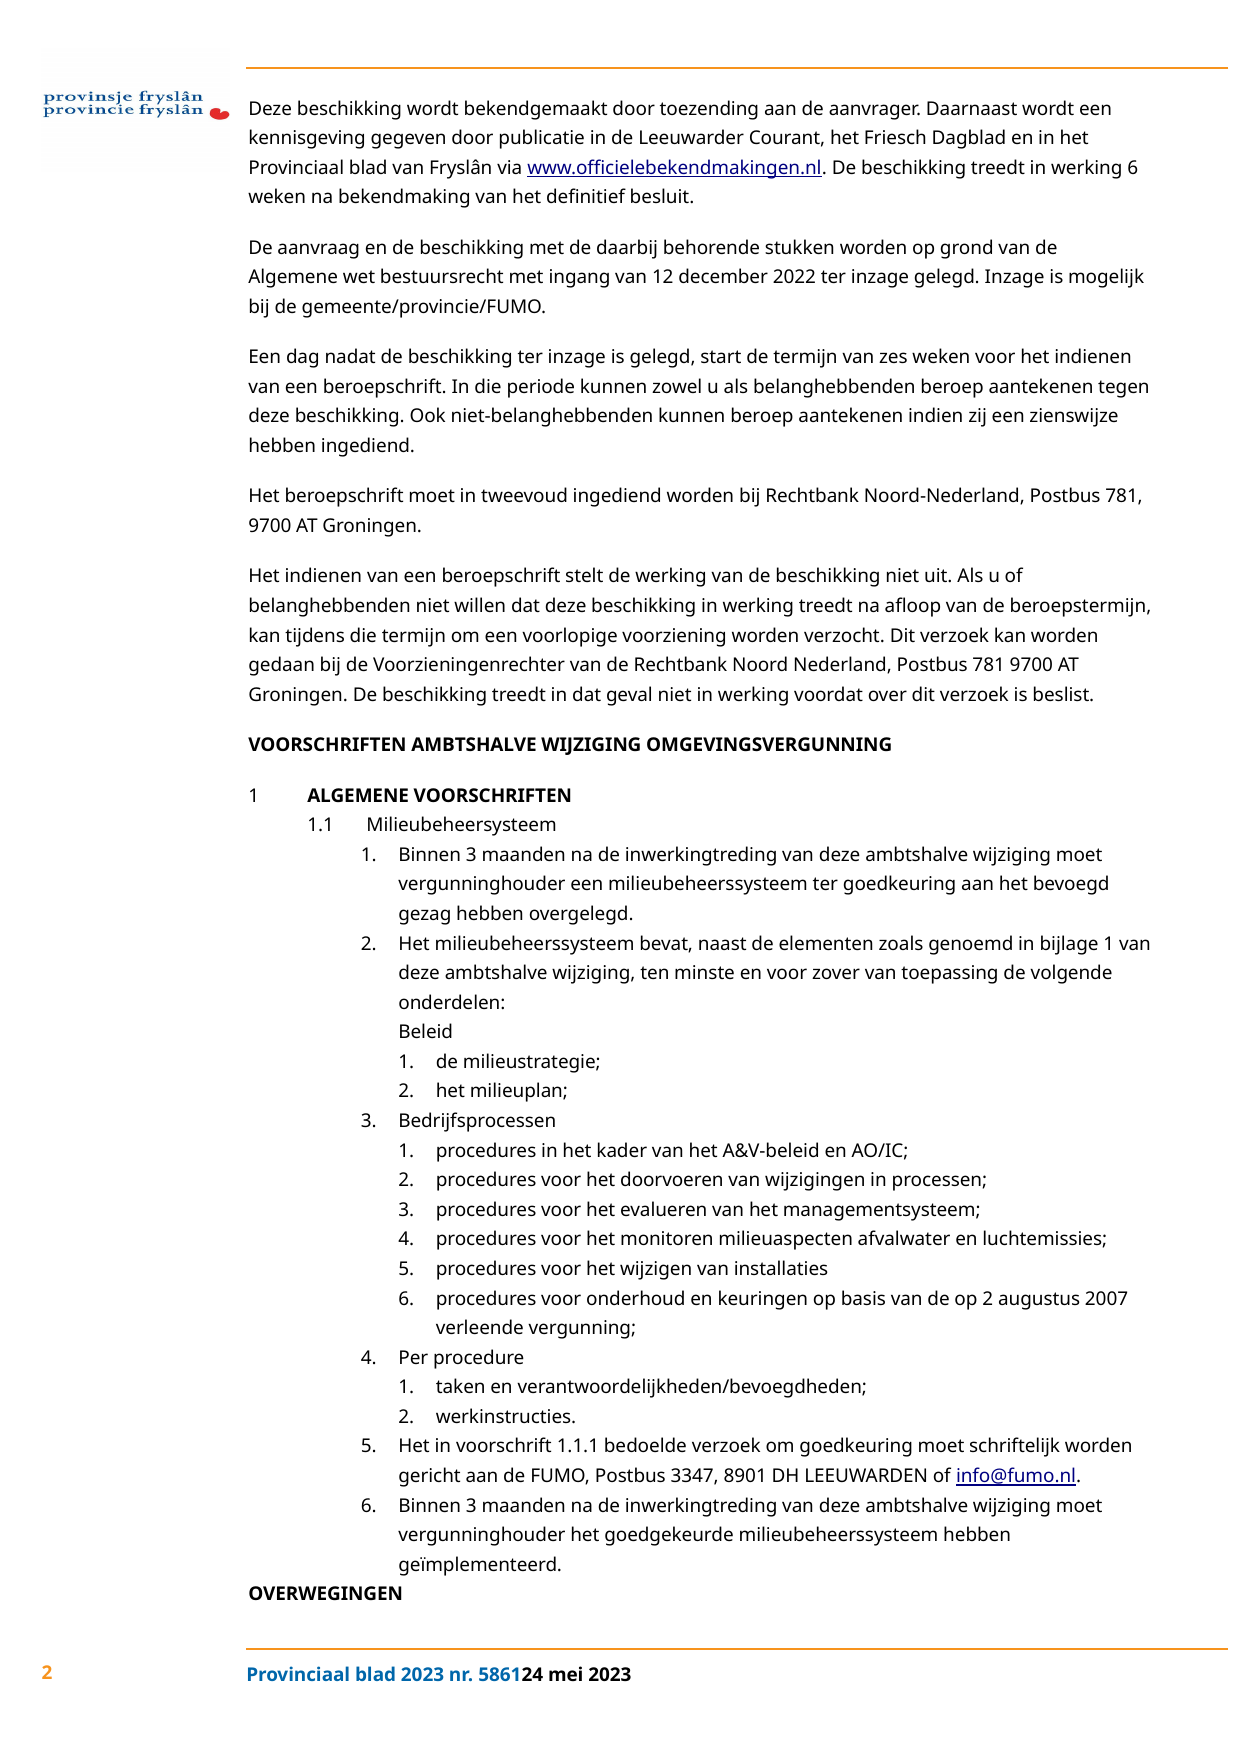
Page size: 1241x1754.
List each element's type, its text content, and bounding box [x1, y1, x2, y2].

list Milieubeheersysteem [307, 811, 1152, 837]
list Per procedure [361, 1344, 1152, 1370]
list het milieuplan; [398, 1078, 1152, 1103]
list procedures voor onderhoud en keuringen op basis van de op 2 augustus 2007 verleende vergunning; [398, 1285, 1152, 1340]
list procedures voor het wijzigen van installaties [398, 1255, 1152, 1281]
list Beleid [361, 1018, 1152, 1044]
list procedures in het kader van het A&V-beleid en AO/IC; [398, 1137, 1152, 1163]
list Bedrijfsprocessen [361, 1107, 1152, 1133]
list Binnen 3 maanden na de inwerkingtreding van deze ambtshalve wijziging moet vergunninghouder een milieubeheerssysteem ter goedkeuring aan het bevoegd gezag hebben overgelegd. [361, 841, 1152, 926]
picture [41, 47, 231, 172]
list procedures voor het monitoren milieuaspecten afvalwater en luchtemissies; [398, 1226, 1152, 1251]
text VOORSCHRIFTEN AMBTSHALVE WIJZIGING OMGEVINGSVERGUNNING [248, 731, 1152, 757]
list procedures voor het evalueren van het managementsysteem; [398, 1196, 1152, 1222]
list ALGEMENE VOORSCHRIFTEN [248, 782, 1152, 808]
text De aanvraag en de beschikking met de daarbij behorende stukken worden op grond van de Algemene wet bestuursrecht met ingang van 12 december 2022 ter inzage gelegd. Inzage is mogelijk bij de gemeente/provincie/FUMO. [248, 234, 1152, 319]
list Binnen 3 maanden na de inwerkingtreding van deze ambtshalve wijziging moet vergunninghouder het goedgekeurde milieubeheerssysteem hebben geïmplementeerd. [361, 1492, 1152, 1577]
text Het indienen van een beroepschrift stelt de werking van de beschikking niet uit. Als u of belanghebbenden niet willen dat deze beschikking in werking treedt na afloop van de beroepstermijn, kan tijdens die termijn om een voorlopige voorziening worden verzocht. Dit verzoek kan worden gedaan bij de Voorzieningenrechter van de Rechtbank Noord Nederland, Postbus 781 9700 AT Groningen. De beschikking treedt in dat geval niet in werking voordat over dit verzoek is beslist. [248, 563, 1152, 707]
list taken en verantwoordelijkheden/bevoegdheden; [398, 1373, 1152, 1399]
list de milieustrategie; [398, 1048, 1152, 1074]
text Een dag nadat de beschikking ter inzage is gelegd, start de termijn van zes weken voor het indienen van een beroepschrift. In die periode kunnen zowel u als belanghebbenden beroep aantekenen tegen deze beschikking. Ook niet-belanghebbenden kunnen beroep aantekenen indien zij een zienswijze hebben ingediend. [248, 343, 1152, 458]
text Deze beschikking wordt bekendgemaakt door toezending aan de aanvrager. Daarnaast wordt een kennisgeving gegeven door publicatie in de Leeuwarder Courant, het Friesch Dagblad en in het Provinciaal blad van Fryslân via www.officielebekendmakingen.nl. De beschikking treedt in werking 6 weken na bekendmaking van het definitief besluit. [248, 95, 1152, 209]
list procedures voor het doorvoeren van wijzigingen in processen; [398, 1166, 1152, 1192]
text Het beroepschrift moet in tweevoud ingediend worden bij Rechtbank Noord-Nederland, Postbus 781, 9700 AT Groningen. [248, 483, 1152, 538]
list werkinstructies. [398, 1403, 1152, 1429]
text OVERWEGINGEN [248, 1581, 1152, 1606]
list Het in voorschrift 1.1.1 bedoelde verzoek om goedkeuring moet schriftelijk worden gericht aan de FUMO, Postbus 3347, 8901 DH LEEUWARDEN of info@fumo.nl. [361, 1433, 1152, 1488]
list Het milieubeheerssysteem bevat, naast de elementen zoals genoemd in bijlage 1 van deze ambtshalve wijziging, ten minste en voor zover van toepassing de volgende onderdelen: [361, 930, 1152, 1015]
